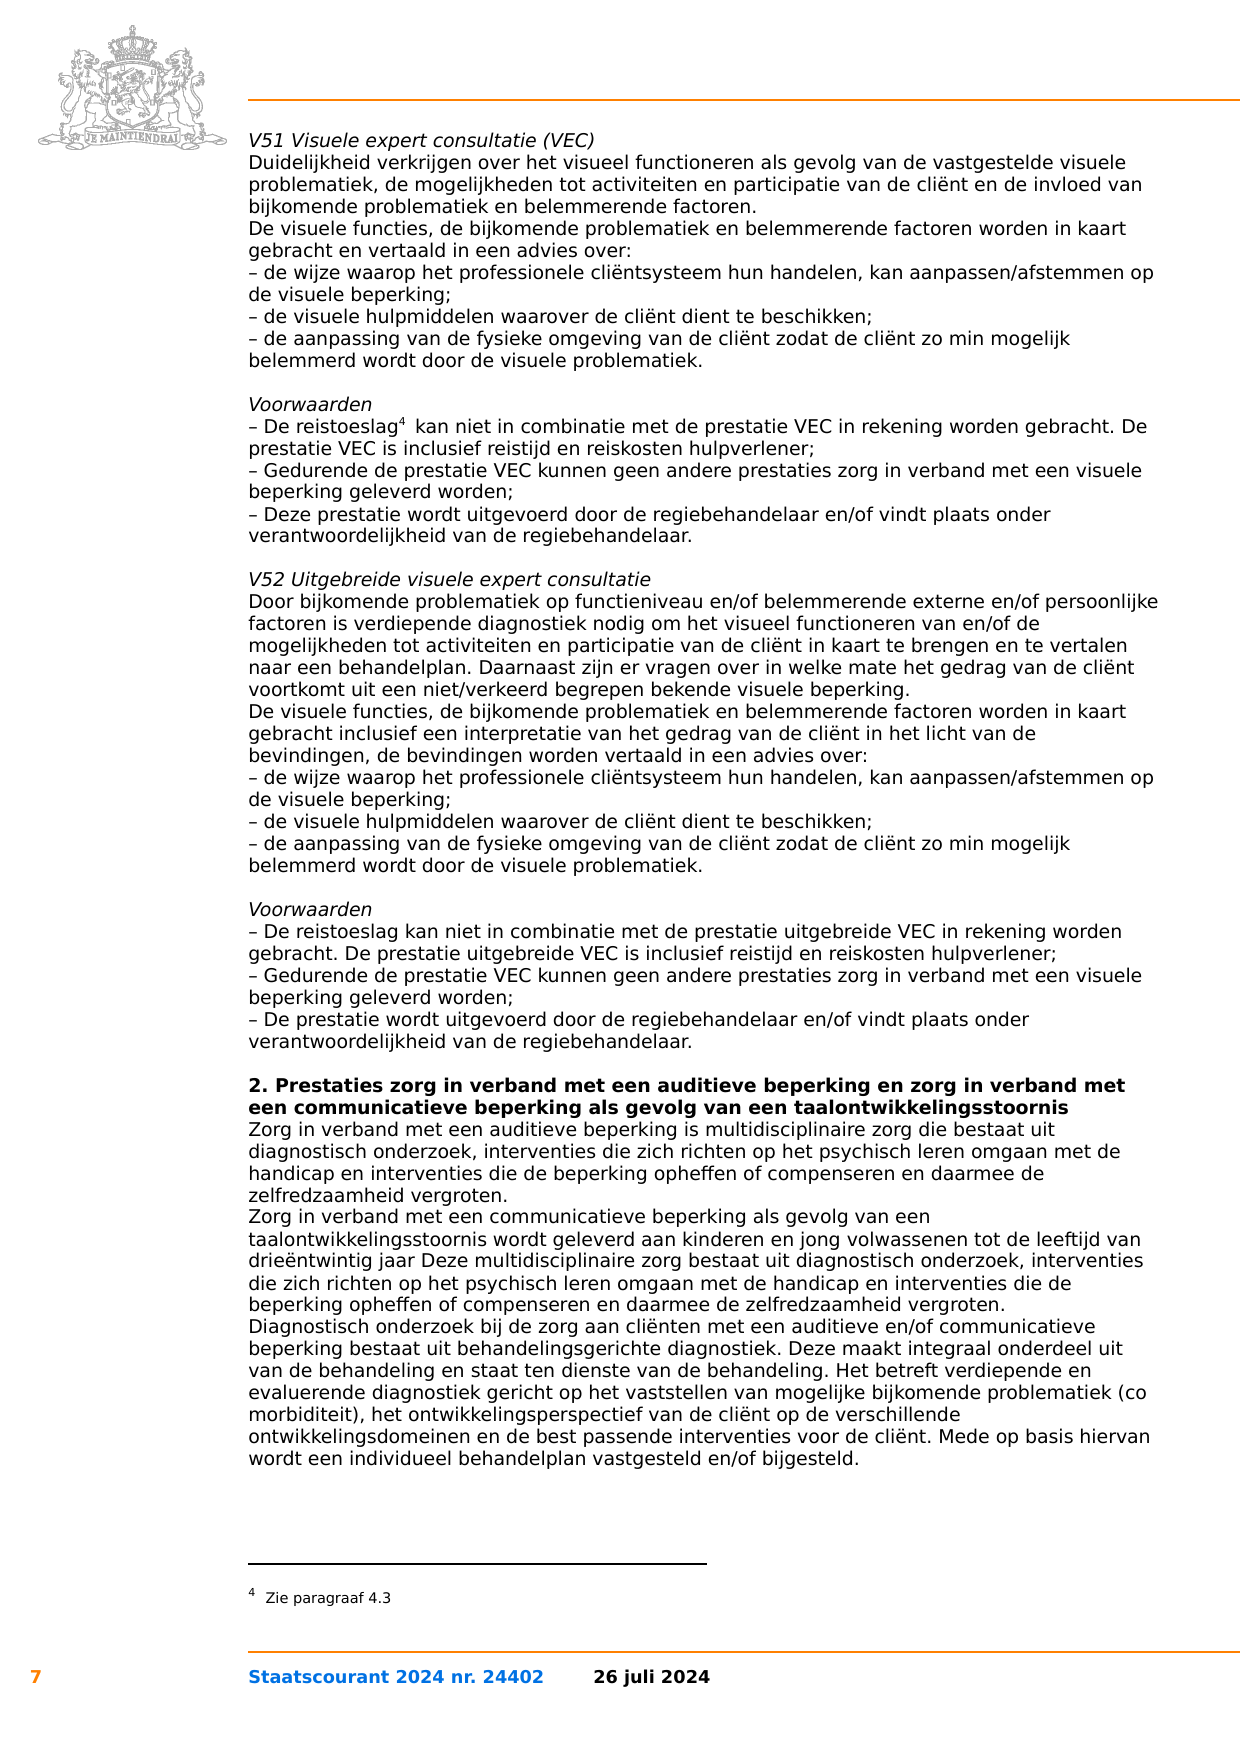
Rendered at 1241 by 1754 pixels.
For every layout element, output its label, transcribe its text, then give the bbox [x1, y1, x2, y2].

subtitle Voorwaarden [248, 393, 1163, 416]
text – de wijze waarop het professionele cliëntsysteem hun handelen, kan aanpassen/afstemmen op de visuele beperking; [248, 767, 1163, 811]
subtitle V52 Uitgebreide visuele expert consultatie [248, 569, 1163, 591]
picture [38, 25, 227, 150]
text Zie paragraaf 4.3 [248, 1586, 1163, 1608]
text De visuele functies, de bijkomende problematiek en belemmerende factoren worden in kaart gebracht en vertaald in een advies over: [248, 218, 1163, 262]
text – De prestatie wordt uitgevoerd door de regiebehandelaar en/of vindt plaats onder verantwoordelijkheid van de regiebehandelaar. [248, 1009, 1163, 1053]
text – Deze prestatie wordt uitgevoerd door de regiebehandelaar en/of vindt plaats onder verantwoordelijkheid van de regiebehandelaar. [248, 503, 1163, 547]
text Duidelijkheid verkrijgen over het visueel functioneren als gevolg van de vastgestelde visuele problematiek, de mogelijkheden tot activiteiten en participatie van de cliënt en de invloed van bijkomende problematiek en belemmerende factoren. [248, 152, 1163, 218]
text – de wijze waarop het professionele cliëntsysteem hun handelen, kan aanpassen/afstemmen op de visuele beperking; [248, 262, 1163, 306]
text De visuele functies, de bijkomende problematiek en belemmerende factoren worden in kaart gebracht inclusief een interpretatie van het gedrag van de cliënt in het licht van de bevindingen, de bevindingen worden vertaald in een advies over: [248, 701, 1163, 767]
text Zorg in verband met een communicatieve beperking als gevolg van een taalontwikkelingsstoornis wordt geleverd aan kinderen en jong volwassenen tot de leeftijd van drieëntwintig jaar Deze multidisciplinaire zorg bestaat uit diagnostisch onderzoek, interventies die zich richten op het psychisch leren omgaan met de handicap en interventies die de beperking opheffen of compenseren en daarmee de zelfredzaamheid vergroten. [248, 1206, 1163, 1316]
subtitle V51 Visuele expert consultatie (VEC) [248, 130, 1163, 152]
text – de visuele hulpmiddelen waarover de cliënt dient te beschikken; [248, 306, 1163, 328]
subtitle Voorwaarden [248, 899, 1163, 921]
text – De reistoeslag kan niet in combinatie met de prestatie uitgebreide VEC in rekening worden gebracht. De prestatie uitgebreide VEC is inclusief reistijd en reiskosten hulpverlener; [248, 921, 1163, 965]
text – Gedurende de prestatie VEC kunnen geen andere prestaties zorg in verband met een visuele beperking geleverd worden; [248, 459, 1163, 503]
text – Gedurende de prestatie VEC kunnen geen andere prestaties zorg in verband met een visuele beperking geleverd worden; [248, 965, 1163, 1009]
text – de aanpassing van de fysieke omgeving van de cliënt zodat de cliënt zo min mogelijk belemmerd wordt door de visuele problematiek. [248, 328, 1163, 372]
subtitle 2. Prestaties zorg in verband met een auditieve beperking en zorg in verband met een communicatieve beperking als gevolg van een taalontwikkelingsstoornis [248, 1074, 1163, 1118]
text Diagnostisch onderzoek bij de zorg aan cliënten met een auditieve en/of communicatieve beperking bestaat uit behandelingsgerichte diagnostiek. Deze maakt integraal onderdeel uit van de behandeling en staat ten dienste van de behandeling. Het betreft verdiepende en evaluerende diagnostiek gericht op het vaststellen van mogelijke bijkomende problematiek (co morbiditeit), het ontwikkelingsperspectief van de cliënt op de verschillende ontwikkelingsdomeinen en de best passende interventies voor de cliënt. Mede op basis hiervan wordt een individueel behandelplan vastgesteld en/of bijgesteld. [248, 1316, 1163, 1470]
text – De reistoeslag kan niet in combinatie met de prestatie VEC in rekening worden gebracht. De prestatie VEC is inclusief reistijd en reiskosten hulpverlener; [248, 416, 1163, 459]
text – de aanpassing van de fysieke omgeving van de cliënt zodat de cliënt zo min mogelijk belemmerd wordt door de visuele problematiek. [248, 833, 1163, 877]
text Zorg in verband met een auditieve beperking is multidisciplinaire zorg die bestaat uit diagnostisch onderzoek, interventies die zich richten op het psychisch leren omgaan met de handicap en interventies die de beperking opheffen of compenseren en daarmee de zelfredzaamheid vergroten. [248, 1118, 1163, 1206]
text Door bijkomende problematiek op functieniveau en/of belemmerende externe en/of persoonlijke factoren is verdiepende diagnostiek nodig om het visueel functioneren van en/of de mogelijkheden tot activiteiten en participatie van de cliënt in kaart te brengen en te vertalen naar een behandelplan. Daarnaast zijn er vragen over in welke mate het gedrag van de cliënt voortkomt uit een niet/verkeerd begrepen bekende visuele beperking. [248, 591, 1163, 701]
text – de visuele hulpmiddelen waarover de cliënt dient te beschikken; [248, 811, 1163, 833]
